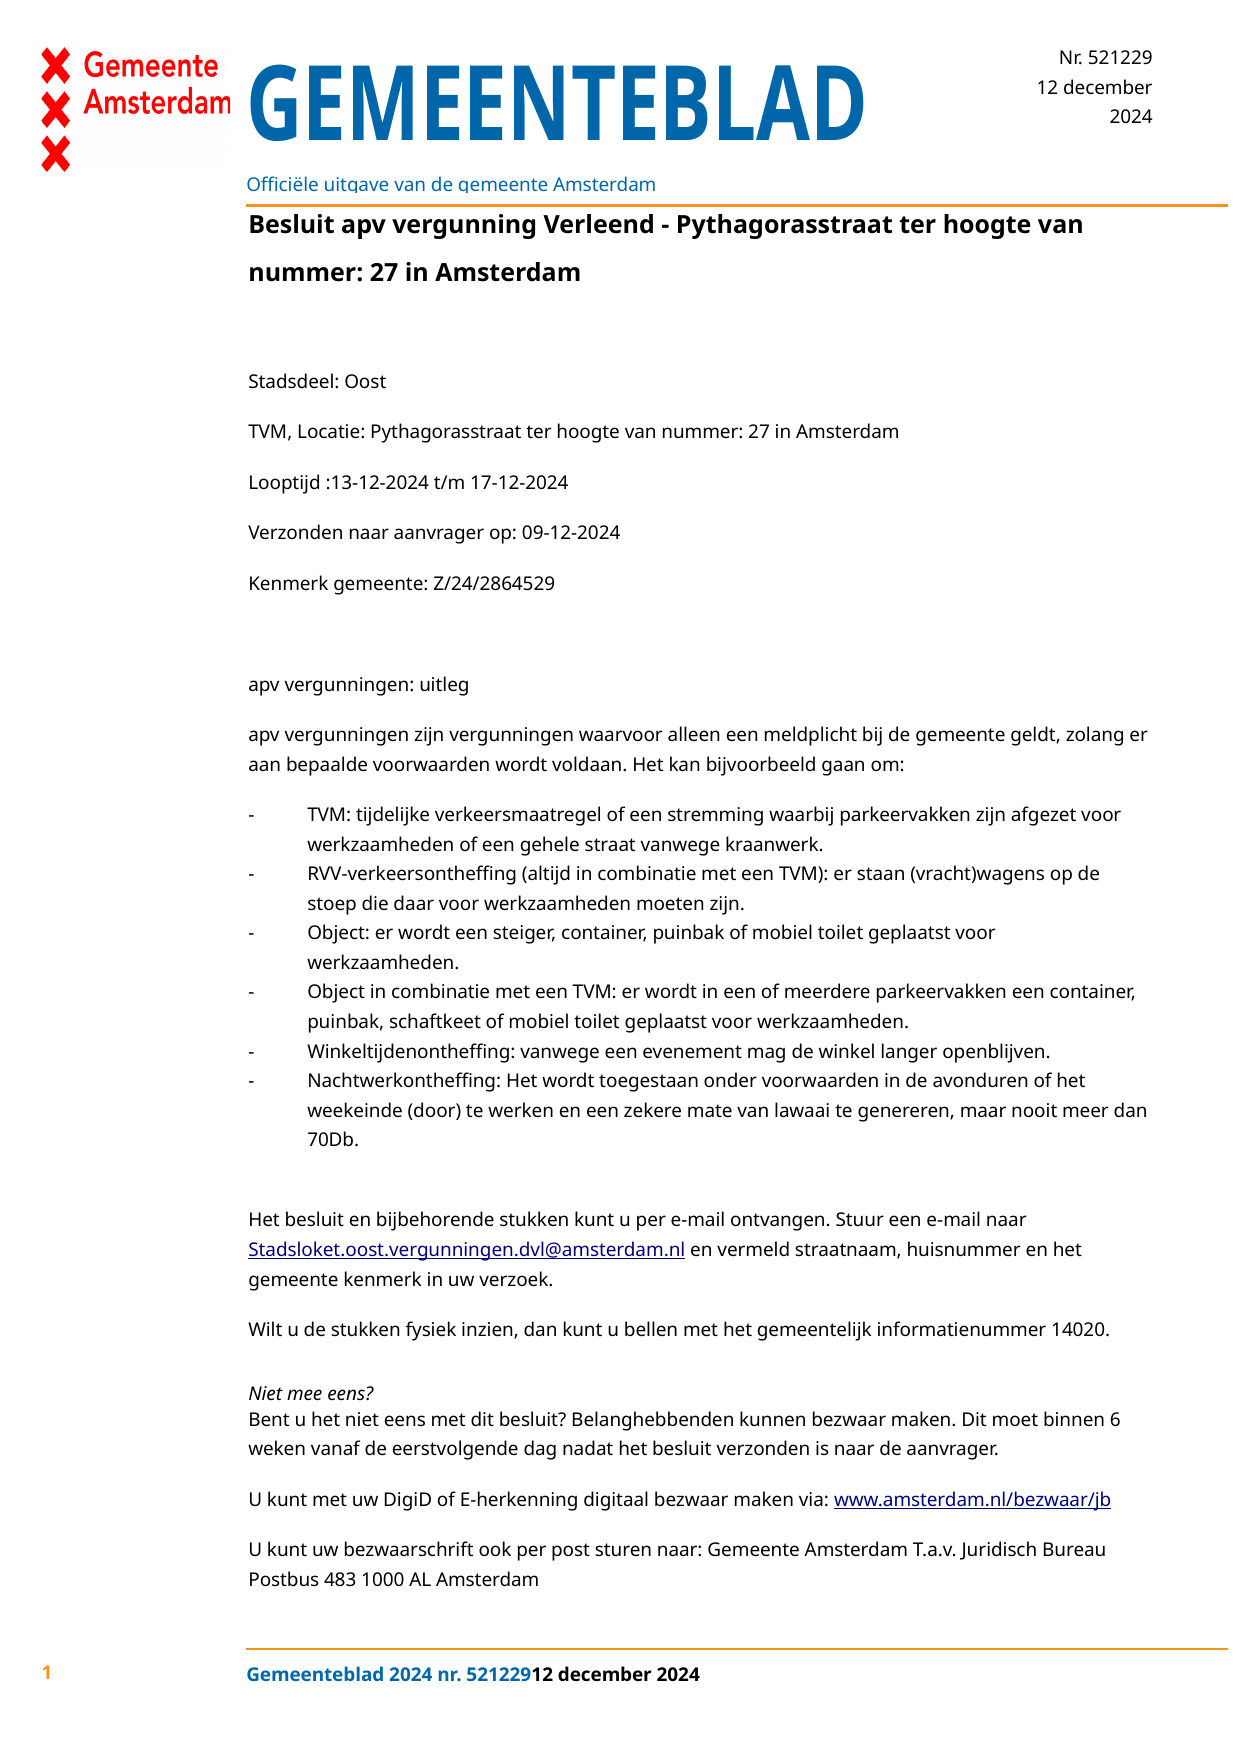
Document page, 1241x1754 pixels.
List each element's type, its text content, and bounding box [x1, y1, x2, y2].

list RVV-verkeersontheffing (altijd in combinatie met een TVM): er staan (vracht)wagens op de stoep die daar voor werkzaamheden moeten zijn. [248, 860, 1152, 916]
list Nachtwerkontheffing: Het wordt toegestaan onder voorwaarden in de avonduren of het weekeinde (door) te werken en een zekere mate van lawaai te genereren, maar nooit meer dan 70Db. [248, 1067, 1152, 1152]
list Winkeltijdenontheffing: vanwege een evenement mag de winkel langer openblijven. [248, 1038, 1152, 1064]
text TVM, Locatie: Pythagorasstraat ter hoogte van nummer: 27 in Amsterdam [248, 419, 1152, 444]
text Bent u het niet eens met dit besluit? Belanghebbenden kunnen bezwaar maken. Dit moet binnen 6 weken vanaf de eerstvolgende dag nadat het besluit verzonden is naar de aanvrager. [248, 1406, 1152, 1461]
list Object: er wordt een steiger, container, puinbak of mobiel toilet geplaatst voor werkzaamheden. [248, 919, 1152, 975]
list TVM: tijdelijke verkeersmaatregel of een stremming waarbij parkeervakken zijn afgezet voor werkzaamheden of een gehele straat vanwege kraanwerk. [248, 801, 1152, 857]
text Het besluit en bijbehorende stukken kunt u per e-mail ontvangen. Stuur een e-mail naar Stadsloket.oost.vergunningen.dvl@amsterdam.nl en vermeld straatnaam, huisnummer en het gemeente kenmerk in uw verzoek. [248, 1207, 1152, 1292]
text Verzonden naar aanvrager op: 09-12-2024 [248, 519, 1152, 545]
text U kunt uw bezwaarschrift ook per post sturen naar: Gemeente Amsterdam T.a.v. Juridisch Bureau Postbus 483 1000 AL Amsterdam [248, 1536, 1152, 1592]
text Stadsdeel: Oost [248, 368, 1152, 394]
text Niet mee eens? [248, 1380, 1152, 1406]
text Looptijd :13-12-2024 t/m 17-12-2024 [248, 469, 1152, 495]
text apv vergunningen zijn vergunningen waarvoor alleen een meldplicht bij de gemeente geldt, zolang er aan bepaalde voorwaarden wordt voldaan. Het kan bijvoorbeeld gaan om: [248, 721, 1152, 777]
text Wilt u de stukken fysiek inzien, dan kunt u bellen met het gemeentelijk informatienummer 14020. [248, 1316, 1152, 1342]
text apv vergunningen: uitleg [248, 671, 1152, 697]
text U kunt met uw DigiD of E-herkenning digitaal bezwaar maken via: www.amsterdam.nl/bezwaar/jb [248, 1486, 1152, 1512]
picture [41, 47, 231, 172]
text Kenmerk gemeente: Z/24/2864529 [248, 570, 1152, 596]
list Object in combinatie met een TVM: er wordt in een of meerdere parkeervakken een container, puinbak, schaftkeet of mobiel toilet geplaatst voor werkzaamheden. [248, 979, 1152, 1034]
text Besluit apv vergunning Verleend - Pythagorasstraat ter hoogte van nummer: 27 in Amsterdam [248, 207, 1152, 288]
